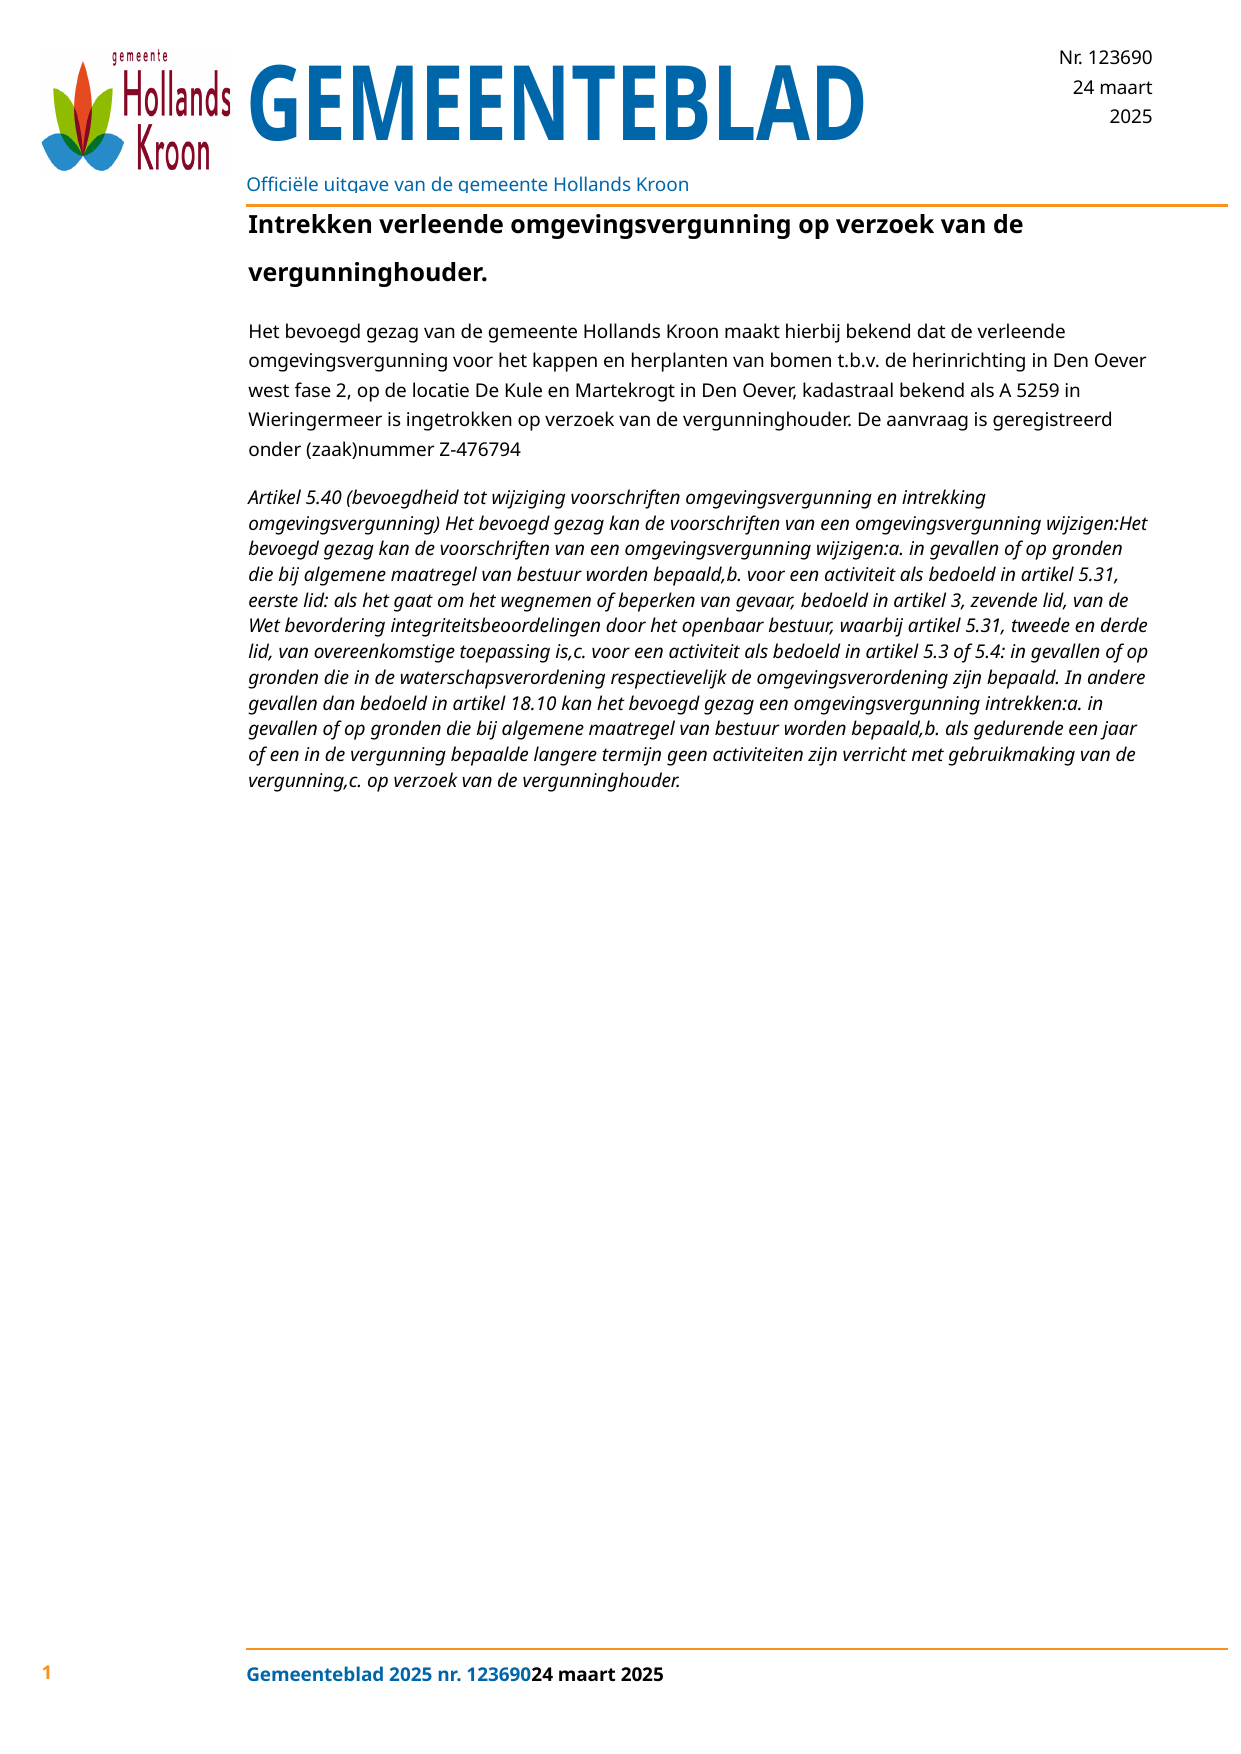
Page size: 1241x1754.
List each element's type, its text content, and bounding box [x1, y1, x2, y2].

text Het bevoegd gezag van de gemeente Hollands Kroon maakt hierbij bekend dat de verleende omgevingsvergunning voor het kappen en herplanten van bomen t.b.v. de herinrichting in Den Oever west fase 2, op de locatie De Kule en Martekrogt in Den Oever, kadastraal bekend als A 5259 in Wieringermeer is ingetrokken op verzoek van de vergunninghouder. De aanvraag is geregistreerd onder (zaak)nummer Z-476794 [248, 318, 1152, 462]
text Intrekken verleende omgevingsvergunning op verzoek van de vergunninghouder. [248, 207, 1152, 288]
text Artikel 5.40 (bevoegdheid tot wijziging voorschriften omgevingsvergunning en intrekking omgevingsvergunning) Het bevoegd gezag kan de voorschriften van een omgevingsvergunning wijzigen:Het bevoegd gezag kan de voorschriften van een omgevingsvergunning wijzigen:a. in gevallen of op gronden die bij algemene maatregel van bestuur worden bepaald,b. voor een activiteit als bedoeld in artikel 5.31, eerste lid: als het gaat om het wegnemen of beperken van gevaar, bedoeld in artikel 3, zevende lid, van de Wet bevordering integriteitsbeoordelingen door het openbaar bestuur, waarbij artikel 5.31, tweede en derde lid, van overeenkomstige toepassing is,c. voor een activiteit als bedoeld in artikel 5.3 of 5.4: in gevallen of op gronden die in de waterschapsverordening respectievelijk de omgevingsverordening zijn bepaald. In andere gevallen dan bedoeld in artikel 18.10 kan het bevoegd gezag een omgevingsvergunning intrekken:a. in gevallen of op gronden die bij algemene maatregel van bestuur worden bepaald,b. als gedurende een jaar of een in de vergunning bepaalde langere termijn geen activiteiten zijn verricht met gebruikmaking van de vergunning,c. op verzoek van de vergunninghouder. [248, 484, 1152, 793]
picture [41, 47, 231, 172]
